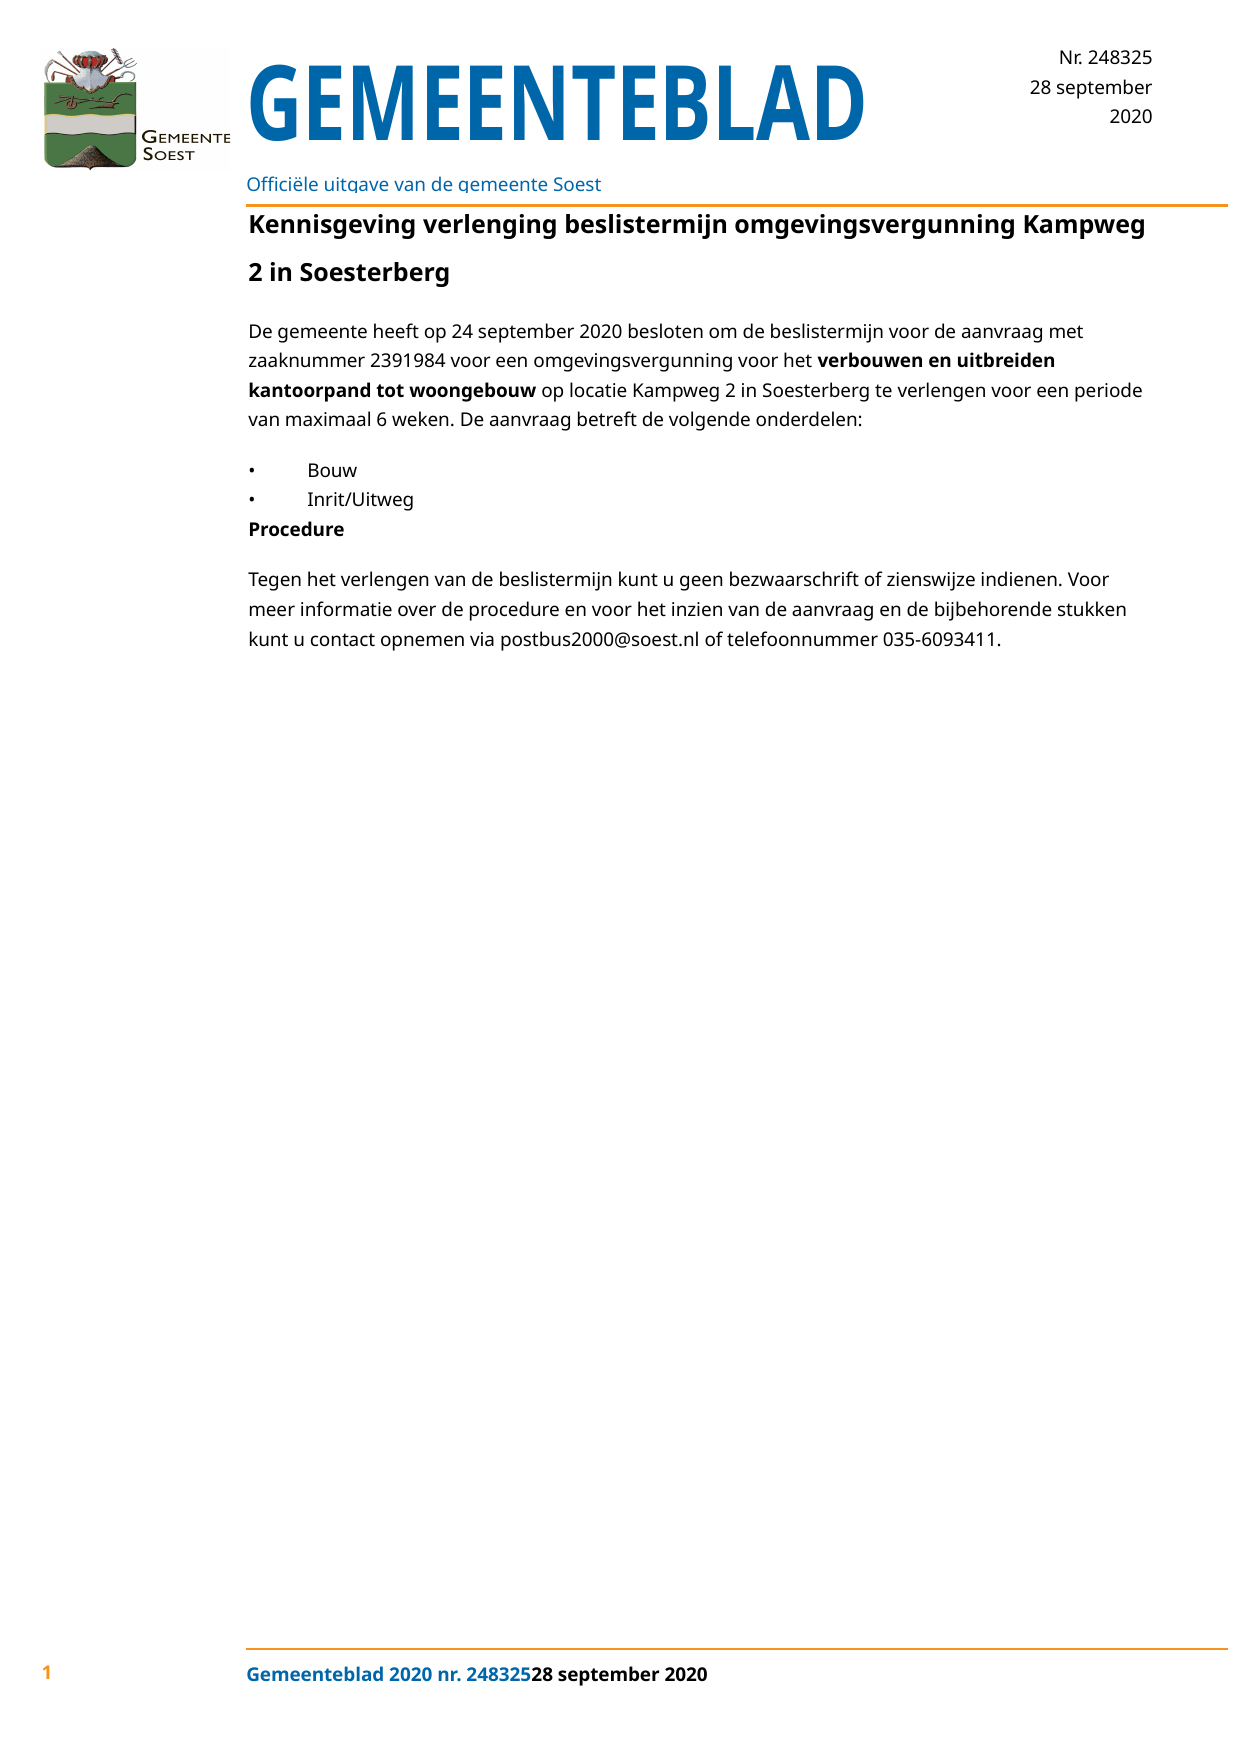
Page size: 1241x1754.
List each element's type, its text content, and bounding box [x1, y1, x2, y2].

list Bouw [248, 457, 1152, 483]
text Kennisgeving verlenging beslistermijn omgevingsvergunning Kampweg 2 in Soesterberg [248, 207, 1152, 288]
text Tegen het verlengen van de beslistermijn kunt u geen bezwaarschrift of zienswijze indienen. Voor meer informatie over de procedure en voor het inzien van de aanvraag en de bijbehorende stukken kunt u contact opnemen via postbus2000@soest.nl of telefoonnummer 035-6093411. [248, 567, 1152, 652]
picture [41, 47, 231, 172]
text De gemeente heeft op 24 september 2020 besloten om de beslistermijn voor de aanvraag met zaaknummer 2391984 voor een omgevingsvergunning voor het verbouwen en uitbreiden kantoorpand tot woongebouw op locatie Kampweg 2 in Soesterberg te verlengen voor een periode van maximaal 6 weken. De aanvraag betreft de volgende onderdelen: [248, 318, 1152, 432]
list Inrit/Uitweg [248, 487, 1152, 512]
text Procedure [248, 516, 1152, 542]
